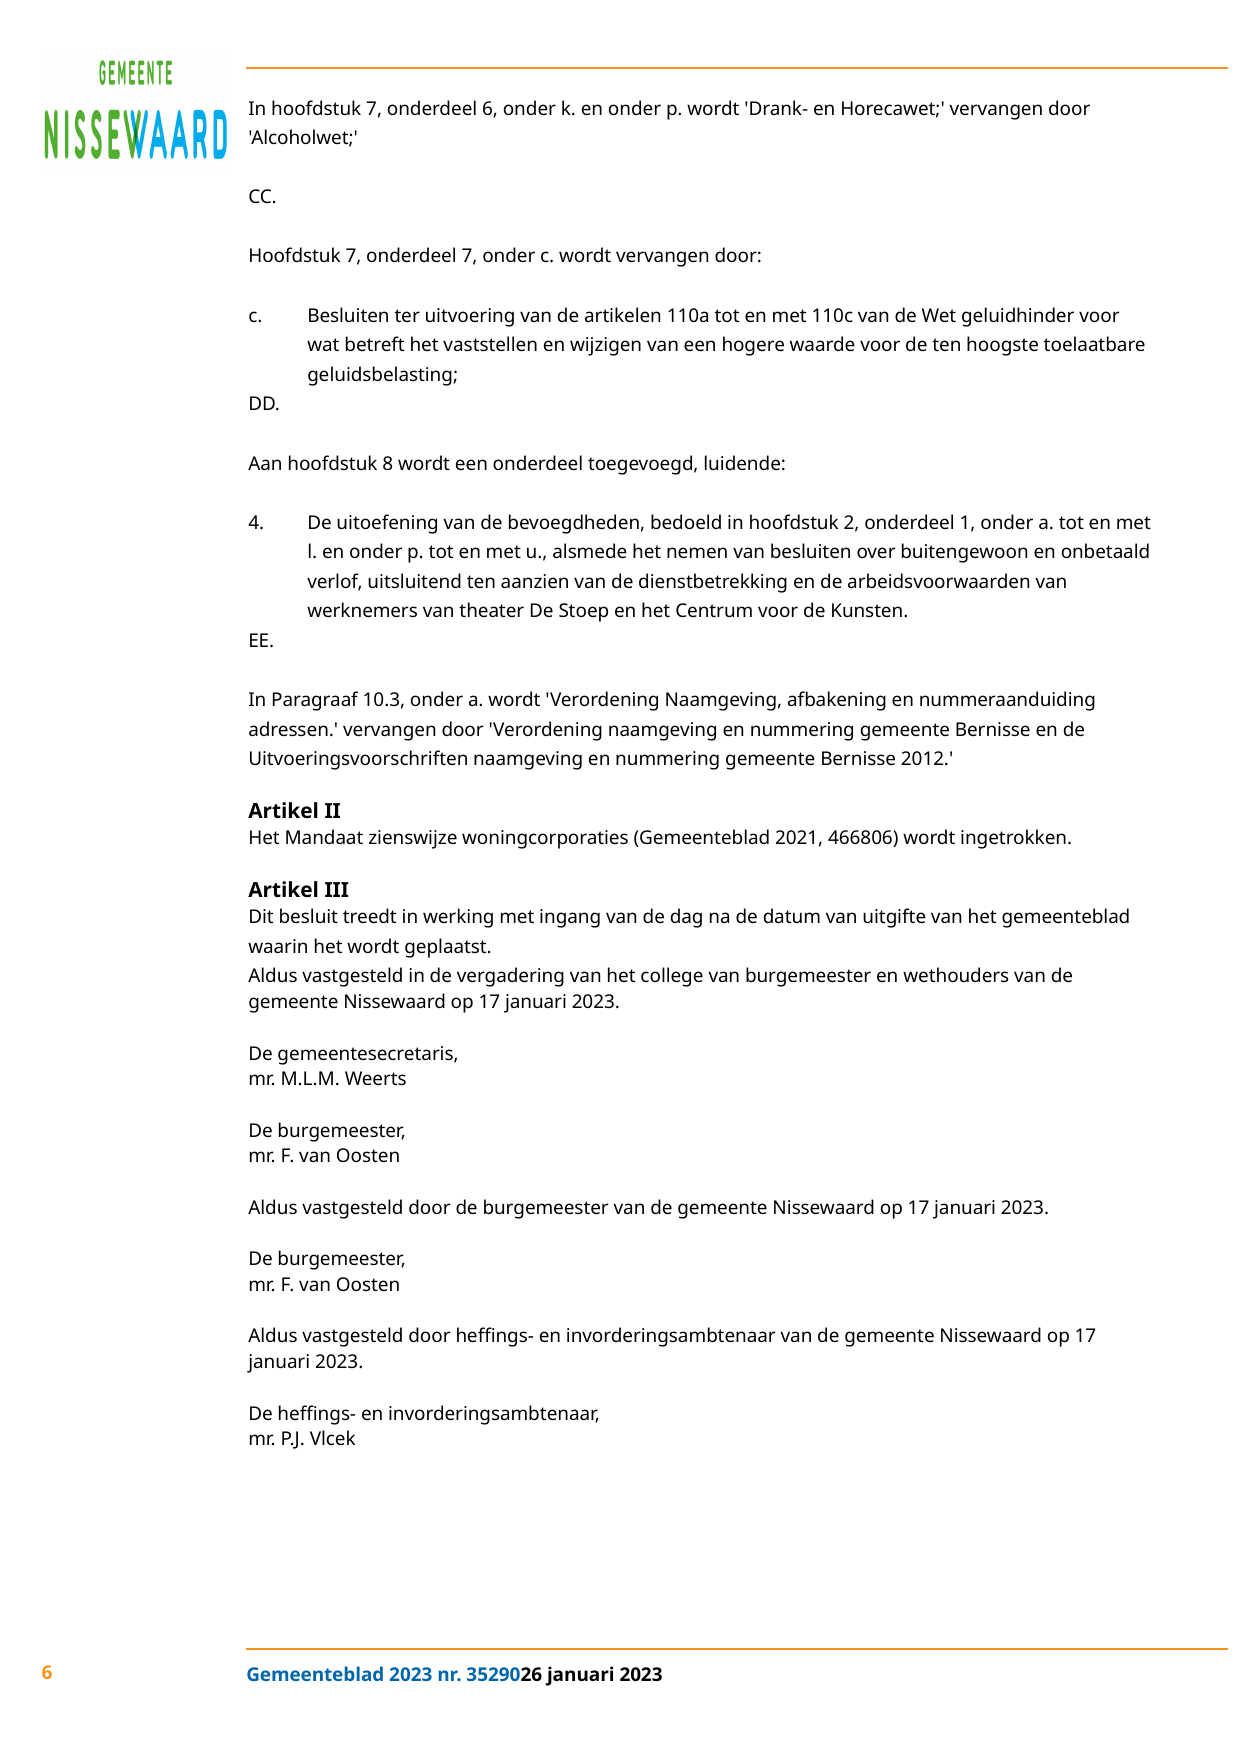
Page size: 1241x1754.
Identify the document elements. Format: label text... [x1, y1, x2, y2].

text In Paragraaf 10.3, onder a. wordt 'Verordening Naamgeving, afbakening en nummeraanduiding adressen.' vervangen door 'Verordening naamgeving en nummering gemeente Bernisse en de Uitvoeringsvoorschriften naamgeving en nummering gemeente Bernisse 2012.' [248, 686, 1152, 771]
text DD. [248, 391, 1152, 416]
text Het Mandaat zienswijze woningcorporaties (Gemeenteblad 2021, 466806) wordt ingetrokken. [248, 824, 1152, 850]
text mr. M.L.M. Weerts [248, 1065, 1152, 1091]
text EE. [248, 627, 1152, 653]
text Aan hoofdstuk 8 wordt een onderdeel toegevoegd, luidende: [248, 450, 1152, 476]
text De burgemeester, [248, 1117, 1152, 1143]
text Dit besluit treedt in werking met ingang van de dag na de datum van uitgifte van het gemeenteblad waarin het wordt geplaatst. [248, 903, 1152, 959]
text De burgemeester, [248, 1246, 1152, 1271]
list Besluiten ter uitvoering van de artikelen 110a tot en met 110c van de Wet geluidhinder voor wat betreft het vaststellen en wijzigen van een hogere waarde voor de ten hoogste toelaatbare geluidsbelasting; [248, 302, 1152, 387]
picture [41, 47, 231, 172]
text mr. F. van Oosten [248, 1271, 1152, 1297]
text Aldus vastgesteld door heffings- en invorderingsambtenaar van de gemeente Nissewaard op 17 januari 2023. [248, 1323, 1152, 1374]
text CC. [248, 183, 1152, 209]
text Aldus vastgesteld in de vergadering van het college van burgemeester en wethouders van de gemeente Nissewaard op 17 januari 2023. [248, 962, 1152, 1014]
text Artikel III [248, 875, 1152, 903]
text Artikel II [248, 796, 1152, 824]
text De heffings- en invorderingsambtenaar, [248, 1400, 1152, 1426]
text mr. F. van Oosten [248, 1143, 1152, 1168]
text In hoofdstuk 7, onderdeel 6, onder k. en onder p. wordt 'Drank- en Horecawet;' vervangen door 'Alcoholwet;' [248, 95, 1152, 150]
text mr. P.J. Vlcek [248, 1426, 1152, 1451]
list De uitoefening van de bevoegdheden, bedoeld in hoofdstuk 2, onderdeel 1, onder a. tot en met l. en onder p. tot en met u., alsmede het nemen van besluiten over buitengewoon en onbetaald verlof, uitsluitend ten aanzien van de dienstbetrekking en de arbeidsvoorwaarden van werknemers van theater De Stoep en het Centrum voor de Kunsten. [248, 509, 1152, 623]
text Hoofdstuk 7, onderdeel 7, onder c. wordt vervangen door: [248, 243, 1152, 268]
text Aldus vastgesteld door de burgemeester van de gemeente Nissewaard op 17 januari 2023. [248, 1194, 1152, 1220]
text De gemeentesecretaris, [248, 1040, 1152, 1065]
